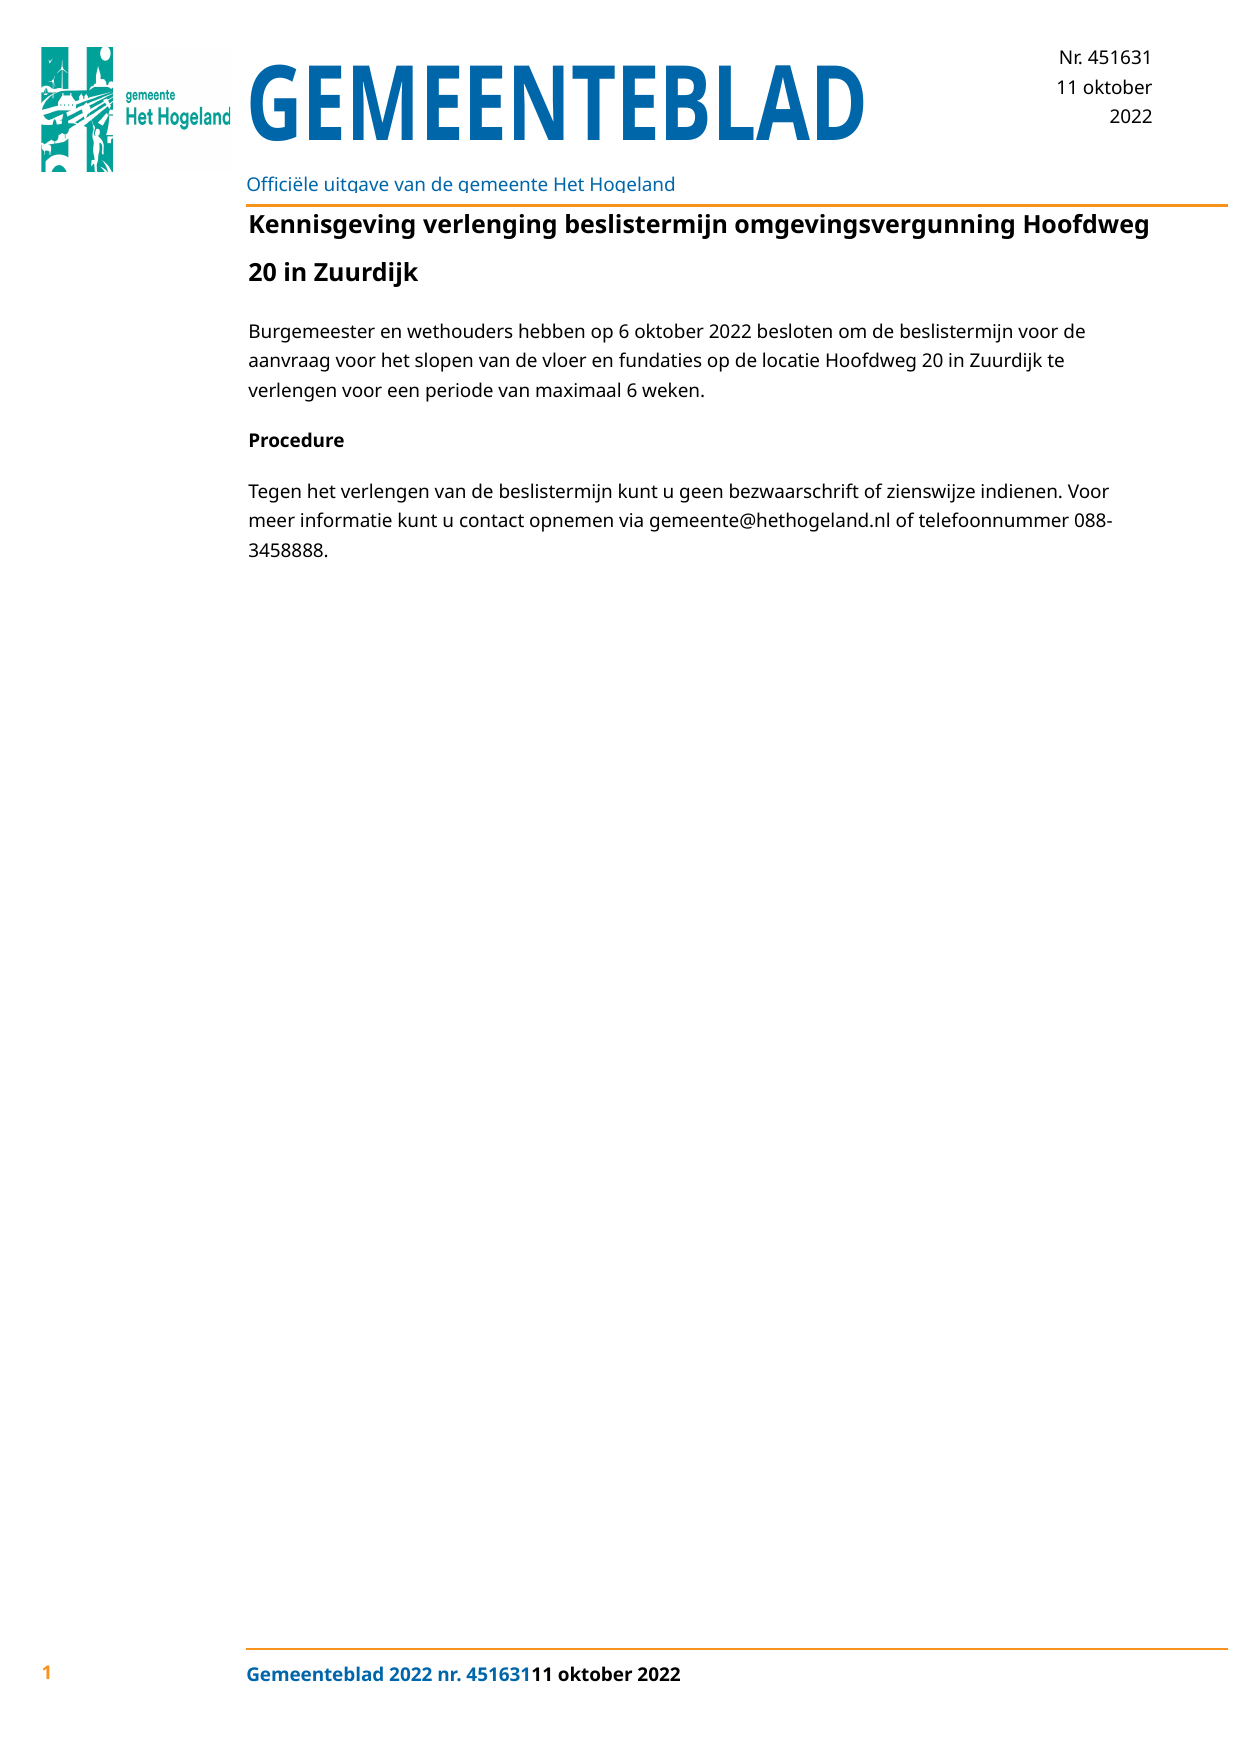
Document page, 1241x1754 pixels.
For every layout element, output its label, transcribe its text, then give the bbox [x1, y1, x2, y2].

text Kennisgeving verlenging beslistermijn omgevingsvergunning Hoofdweg 20 in Zuurdijk [248, 207, 1152, 288]
text Burgemeester en wethouders hebben op 6 oktober 2022 besloten om de beslistermijn voor de aanvraag voor het slopen van de vloer en fundaties op de locatie Hoofdweg 20 in Zuurdijk te verlengen voor een periode van maximaal 6 weken. [248, 318, 1152, 403]
text Tegen het verlengen van de beslistermijn kunt u geen bezwaarschrift of zienswijze indienen. Voor meer informatie kunt u contact opnemen via gemeente@hethogeland.nl of telefoonnummer 088-3458888. [248, 478, 1152, 563]
picture [41, 47, 231, 172]
text Procedure [248, 427, 1152, 453]
